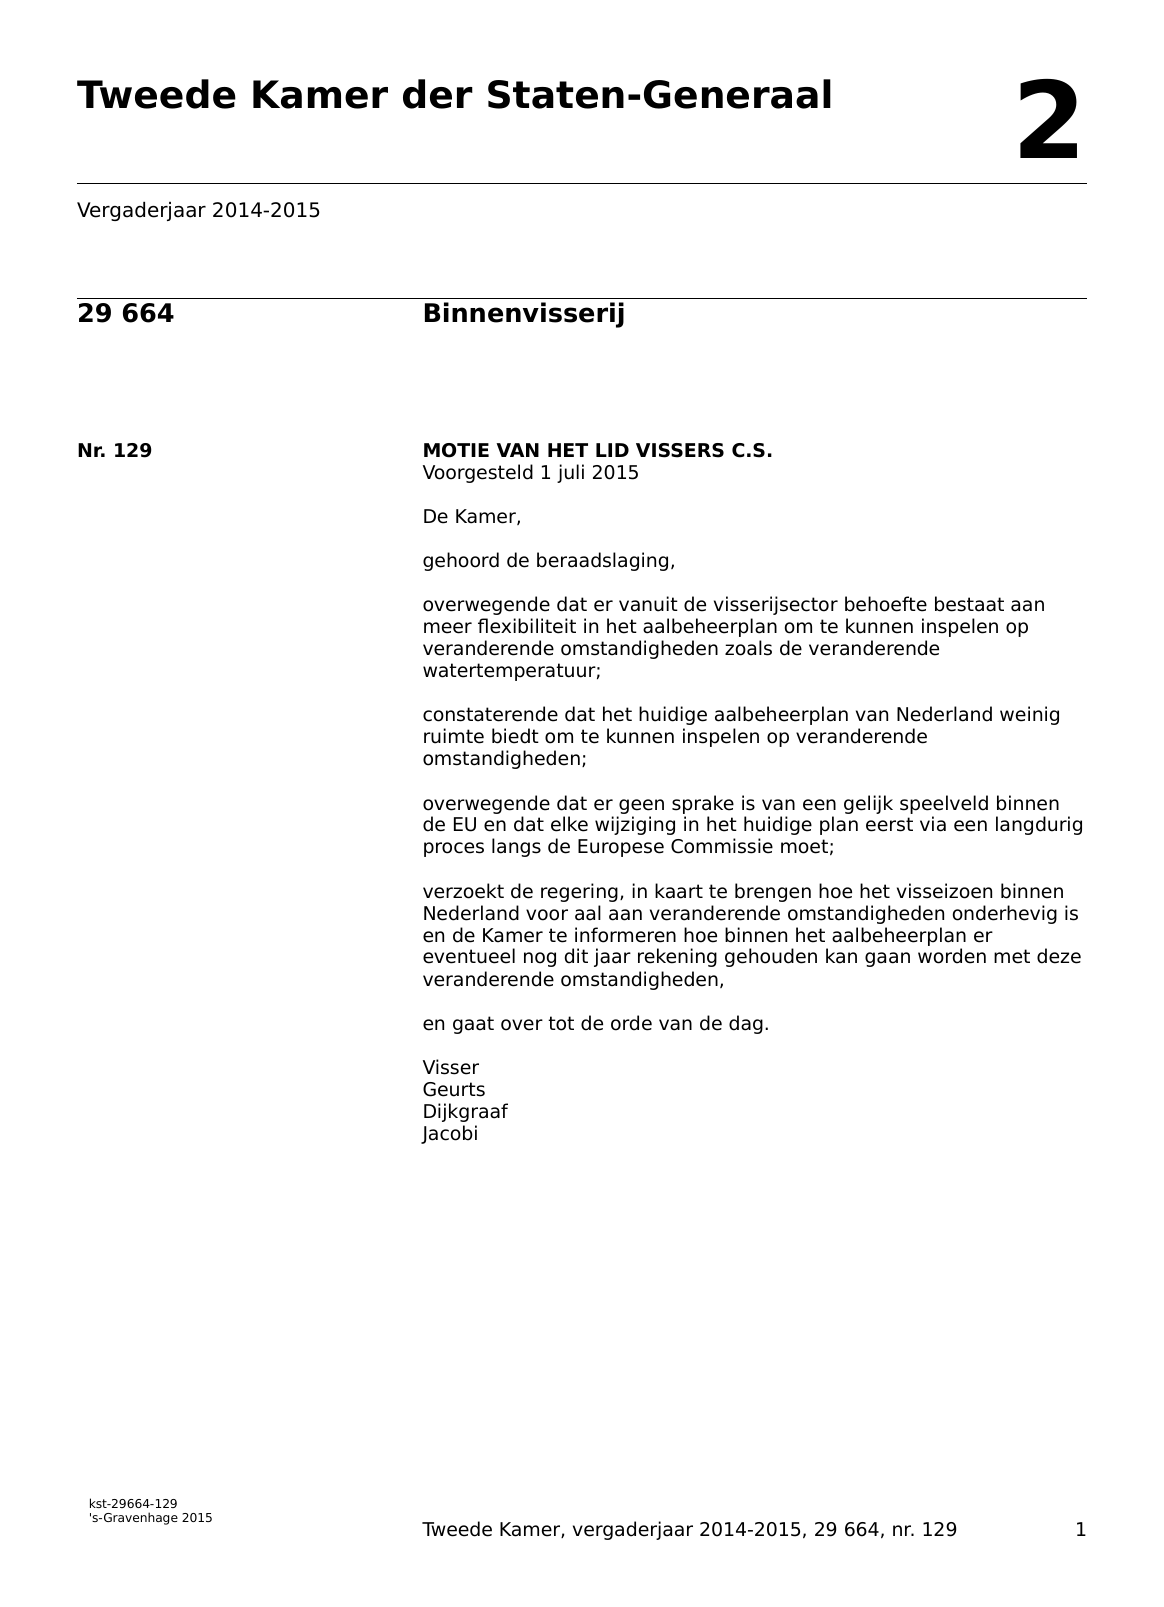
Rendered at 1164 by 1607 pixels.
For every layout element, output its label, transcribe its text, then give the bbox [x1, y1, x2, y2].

text Geurts [422, 1079, 1087, 1101]
text constaterende dat het huidige aalbeheerplan van Nederland weinig ruimte biedt om te kunnen inspelen op veranderende omstandigheden; [422, 704, 1087, 770]
text overwegende dat er vanuit de visserijsector behoefte bestaat aan meer flexibiliteit in het aalbeheerplan om te kunnen inspelen op veranderende omstandigheden zoals de veranderende watertemperatuur; [422, 594, 1087, 682]
text verzoekt de regering, in kaart te brengen hoe het visseizoen binnen Nederland voor aal aan veranderende omstandigheden onderhevig is en de Kamer te informeren hoe binnen het aalbeheerplan er eventueel nog dit jaar rekening gehouden kan gaan worden met deze veranderende omstandigheden, [422, 881, 1087, 990]
text overwegende dat er geen sprake is van een gelijk speelveld binnen de EU en dat elke wijziging in het huidige plan eerst via een langdurig proces langs de Europese Commissie moet; [422, 792, 1087, 858]
table_cell Vergaderjaar 2014-2015 [77, 184, 1087, 298]
text Jacobi [422, 1123, 1087, 1145]
table_header Tweede Kamer der Staten-Generaal [77, 59, 886, 183]
table_header 2 [886, 59, 1087, 183]
subtitle 29 664 Binnenvisserij [77, 299, 1087, 329]
text kst-29664-129 [88, 1497, 323, 1511]
text gehoord de beraadslaging, [422, 550, 1087, 572]
text Visser [422, 1057, 1087, 1079]
text De Kamer, [422, 506, 1087, 528]
text Dijkgraaf [422, 1101, 1087, 1123]
text Voorgesteld 1 juli 2015 [422, 462, 1087, 484]
text en gaat over tot de orde van de dag. [422, 1013, 1087, 1034]
subtitle Nr. 129 MOTIE VAN HET LID VISSERS C.S. [77, 440, 1087, 462]
text 's-Gravenhage 2015 [88, 1511, 323, 1525]
